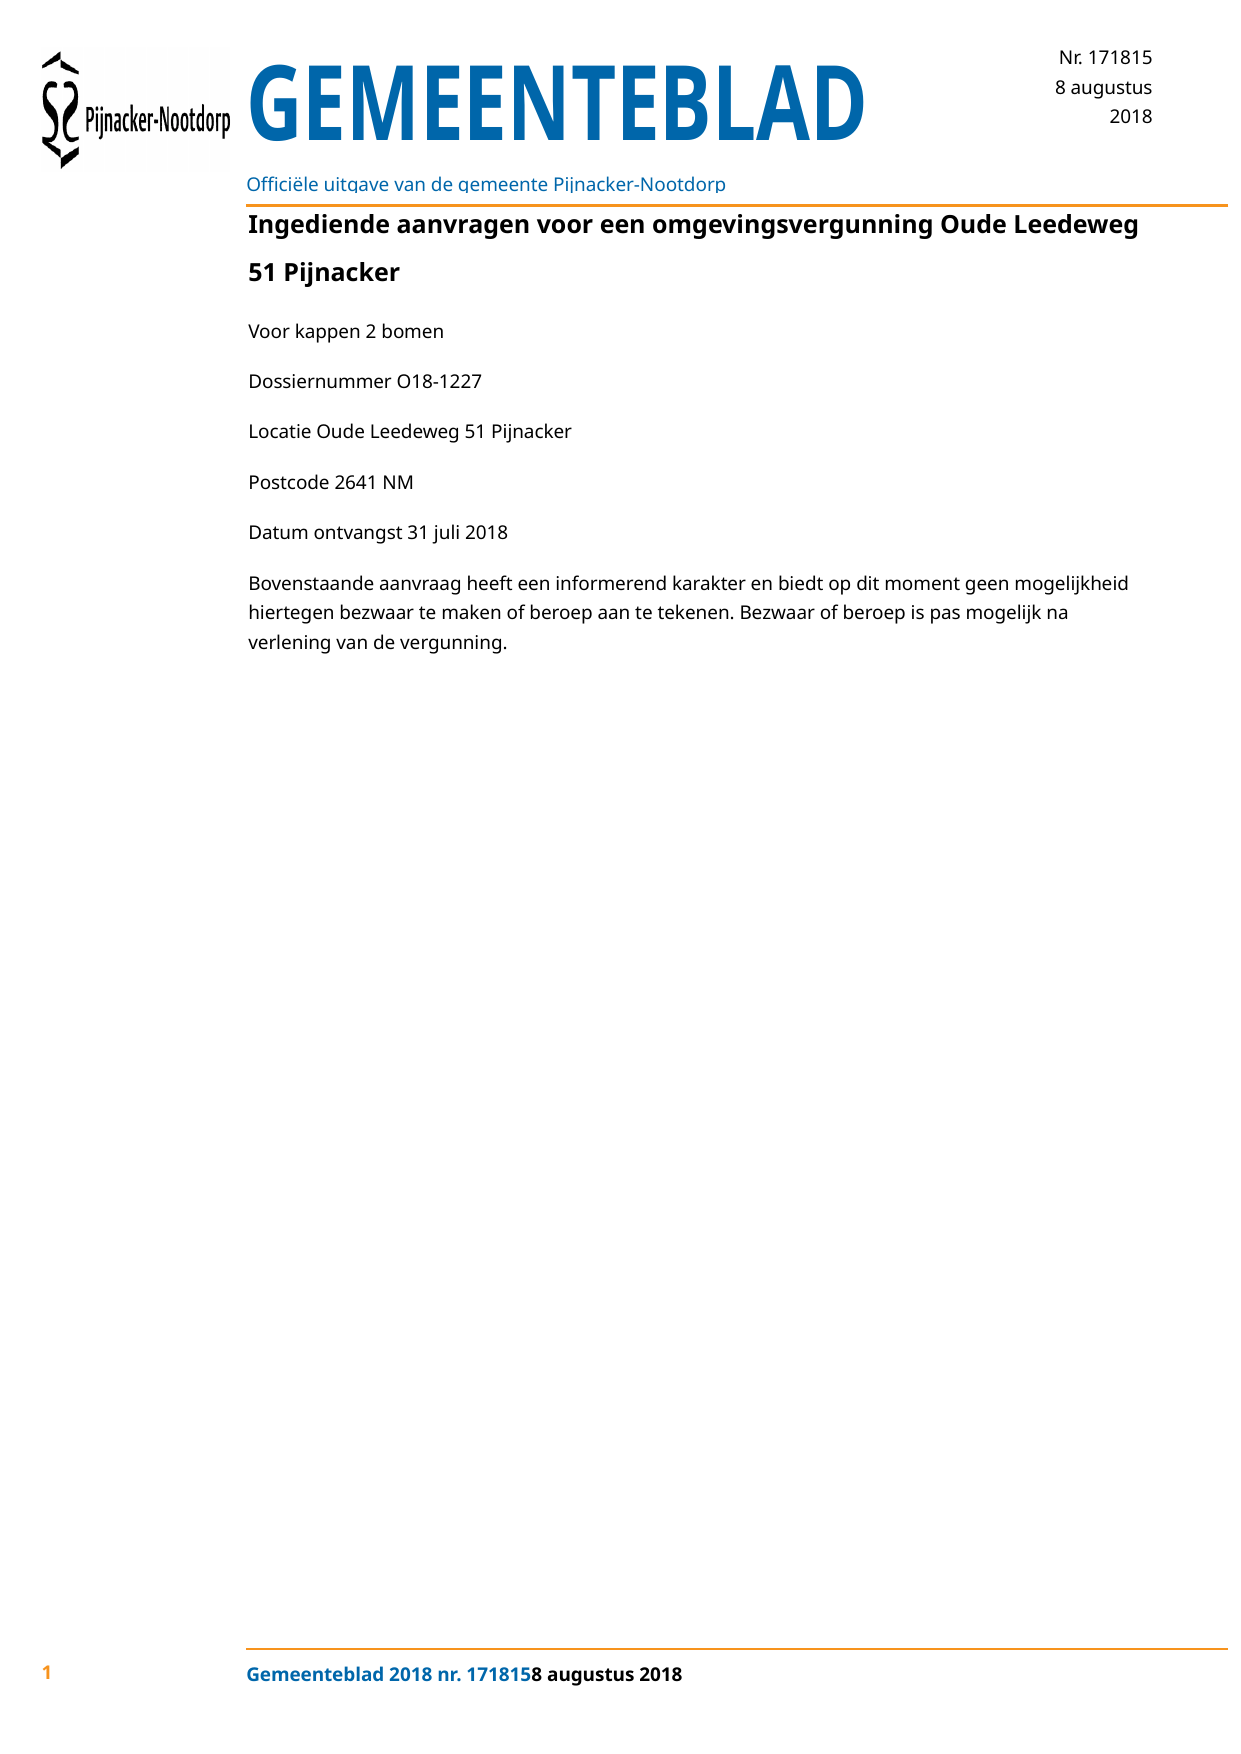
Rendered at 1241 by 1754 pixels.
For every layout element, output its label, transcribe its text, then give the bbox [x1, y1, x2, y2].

text Postcode 2641 NM [248, 469, 1152, 495]
text Ingediende aanvragen voor een omgevingsvergunning Oude Leedeweg 51 Pijnacker [248, 207, 1152, 288]
text Datum ontvangst 31 juli 2018 [248, 519, 1152, 545]
picture [41, 47, 231, 172]
text Bovenstaande aanvraag heeft een informerend karakter en biedt op dit moment geen mogelijkheid hiertegen bezwaar te maken of beroep aan te tekenen. Bezwaar of beroep is pas mogelijk na verlening van de vergunning. [248, 570, 1152, 655]
text Dossiernummer O18-1227 [248, 368, 1152, 394]
text Voor kappen 2 bomen [248, 318, 1152, 344]
text Locatie Oude Leedeweg 51 Pijnacker [248, 419, 1152, 444]
